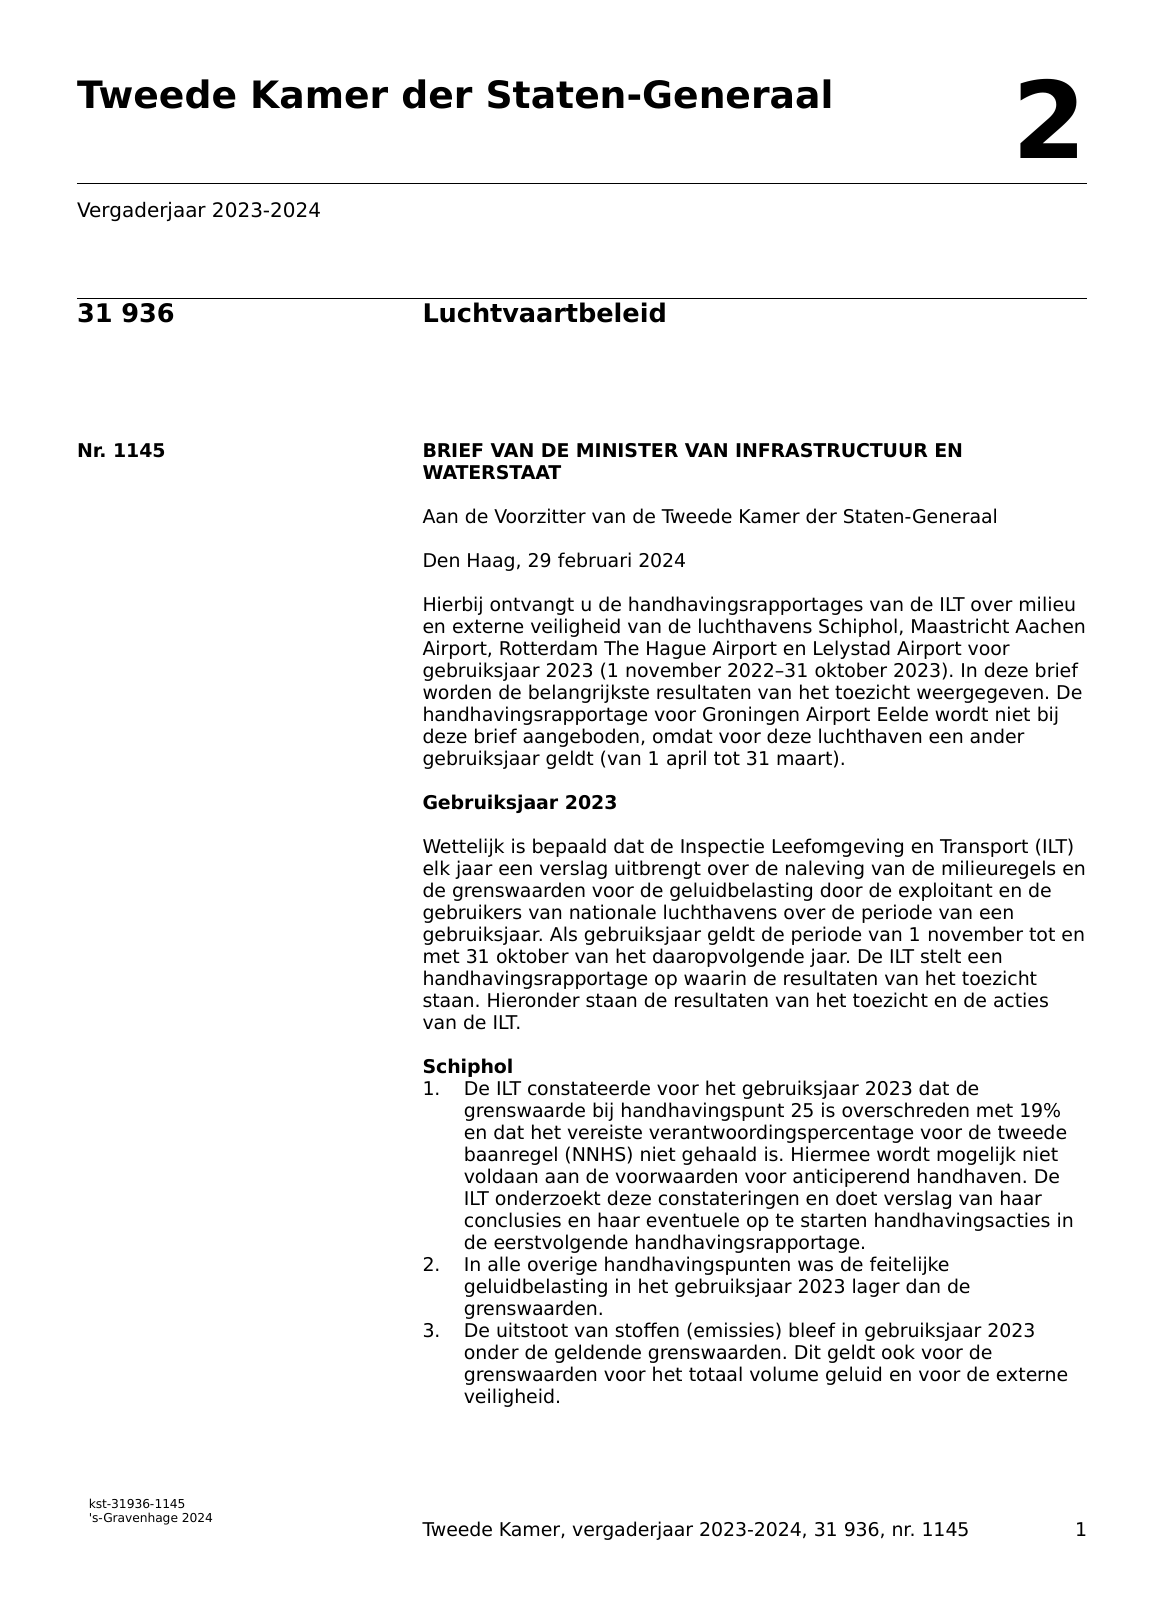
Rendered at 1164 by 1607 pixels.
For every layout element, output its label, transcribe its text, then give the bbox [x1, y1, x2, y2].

text Wettelijk is bepaald dat de Inspectie Leefomgeving en Transport (ILT) elk jaar een verslag uitbrengt over de naleving van de milieuregels en de grenswaarden voor de geluidbelasting door de exploitant en de gebruikers van nationale luchthavens over de periode van een gebruiksjaar. Als gebruiksjaar geldt de periode van 1 november tot en met 31 oktober van het daaropvolgende jaar. De ILT stelt een handhavingsrapportage op waarin de resultaten van het toezicht staan. Hieronder staan de resultaten van het toezicht en de acties van de ILT. [422, 836, 1087, 1034]
text 2. In alle overige handhavingspunten was de feitelijke geluidbelasting in het gebruiksjaar 2023 lager dan de grenswaarden. [422, 1254, 1087, 1320]
table_header Tweede Kamer der Staten-Generaal [77, 59, 886, 183]
text kst-31936-1145 [88, 1497, 323, 1511]
table_header 2 [886, 59, 1087, 183]
text Den Haag, 29 februari 2024 [422, 550, 1087, 572]
text 3. De uitstoot van stoffen (emissies) bleef in gebruiksjaar 2023 onder de geldende grenswaarden. Dit geldt ook voor de grenswaarden voor het totaal volume geluid en voor de externe veiligheid. [422, 1320, 1087, 1408]
text 1. De ILT constateerde voor het gebruiksjaar 2023 dat de grenswaarde bij handhavingspunt 25 is overschreden met 19% en dat het vereiste verantwoordingspercentage voor de tweede baanregel (NNHS) niet gehaald is. Hiermee wordt mogelijk niet voldaan aan de voorwaarden voor anticiperend handhaven. De ILT onderzoekt deze constateringen en doet verslag van haar conclusies en haar eventuele op te starten handhavingsacties in de eerstvolgende handhavingsrapportage. [422, 1078, 1087, 1254]
text 's-Gravenhage 2024 [88, 1511, 323, 1525]
subtitle 31 936 Luchtvaartbeleid [77, 299, 1087, 329]
table_cell Vergaderjaar 2023-2024 [77, 184, 1087, 298]
text Aan de Voorzitter van de Tweede Kamer der Staten-Generaal [422, 506, 1087, 528]
subtitle Schiphol [422, 1056, 1087, 1078]
subtitle Gebruiksjaar 2023 [422, 792, 1087, 814]
subtitle Nr. 1145 BRIEF VAN DE MINISTER VAN INFRASTRUCTUUR EN WATERSTAAT [77, 440, 1087, 484]
text Hierbij ontvangt u de handhavingsrapportages van de ILT over milieu en externe veiligheid van de luchthavens Schiphol, Maastricht Aachen Airport, Rotterdam The Hague Airport en Lelystad Airport voor gebruiksjaar 2023 (1 november 2022–31 oktober 2023). In deze brief worden de belangrijkste resultaten van het toezicht weergegeven. De handhavingsrapportage voor Groningen Airport Eelde wordt niet bij deze brief aangeboden, omdat voor deze luchthaven een ander gebruiksjaar geldt (van 1 april tot 31 maart). [422, 594, 1087, 770]
